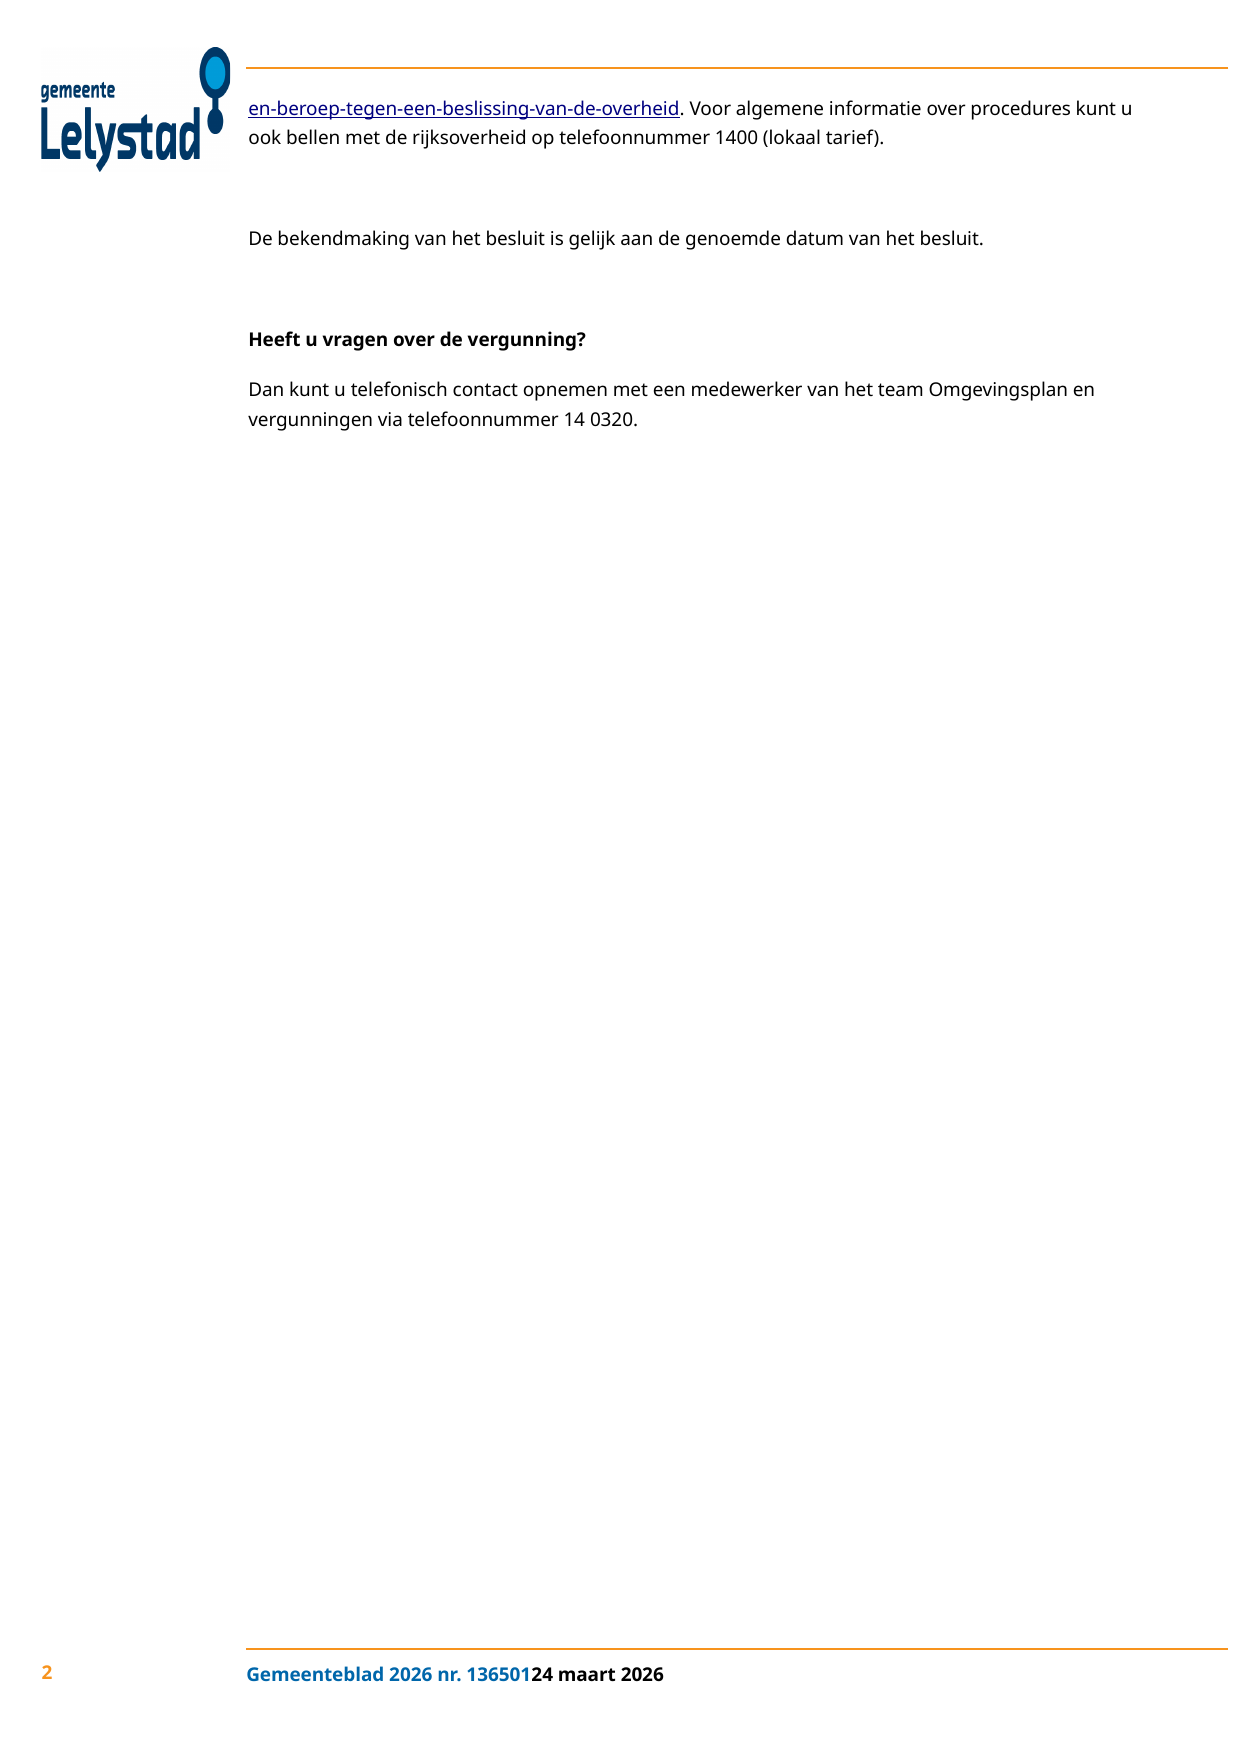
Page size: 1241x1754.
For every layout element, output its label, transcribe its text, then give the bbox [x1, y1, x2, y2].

text Heeft u vragen over de vergunning? [248, 326, 1152, 352]
picture [41, 47, 231, 172]
text De bekendmaking van het besluit is gelijk aan de genoemde datum van het besluit. [248, 225, 1152, 251]
text Dan kunt u telefonisch contact opnemen met een medewerker van het team Omgevingsplan en vergunningen via telefoonnummer 14 0320. [248, 376, 1152, 432]
text en-beroep-tegen-een-beslissing-van-de-overheid. Voor algemene informatie over procedures kunt u ook bellen met de rijksoverheid op telefoonnummer 1400 (lokaal tarief). [248, 95, 1152, 150]
